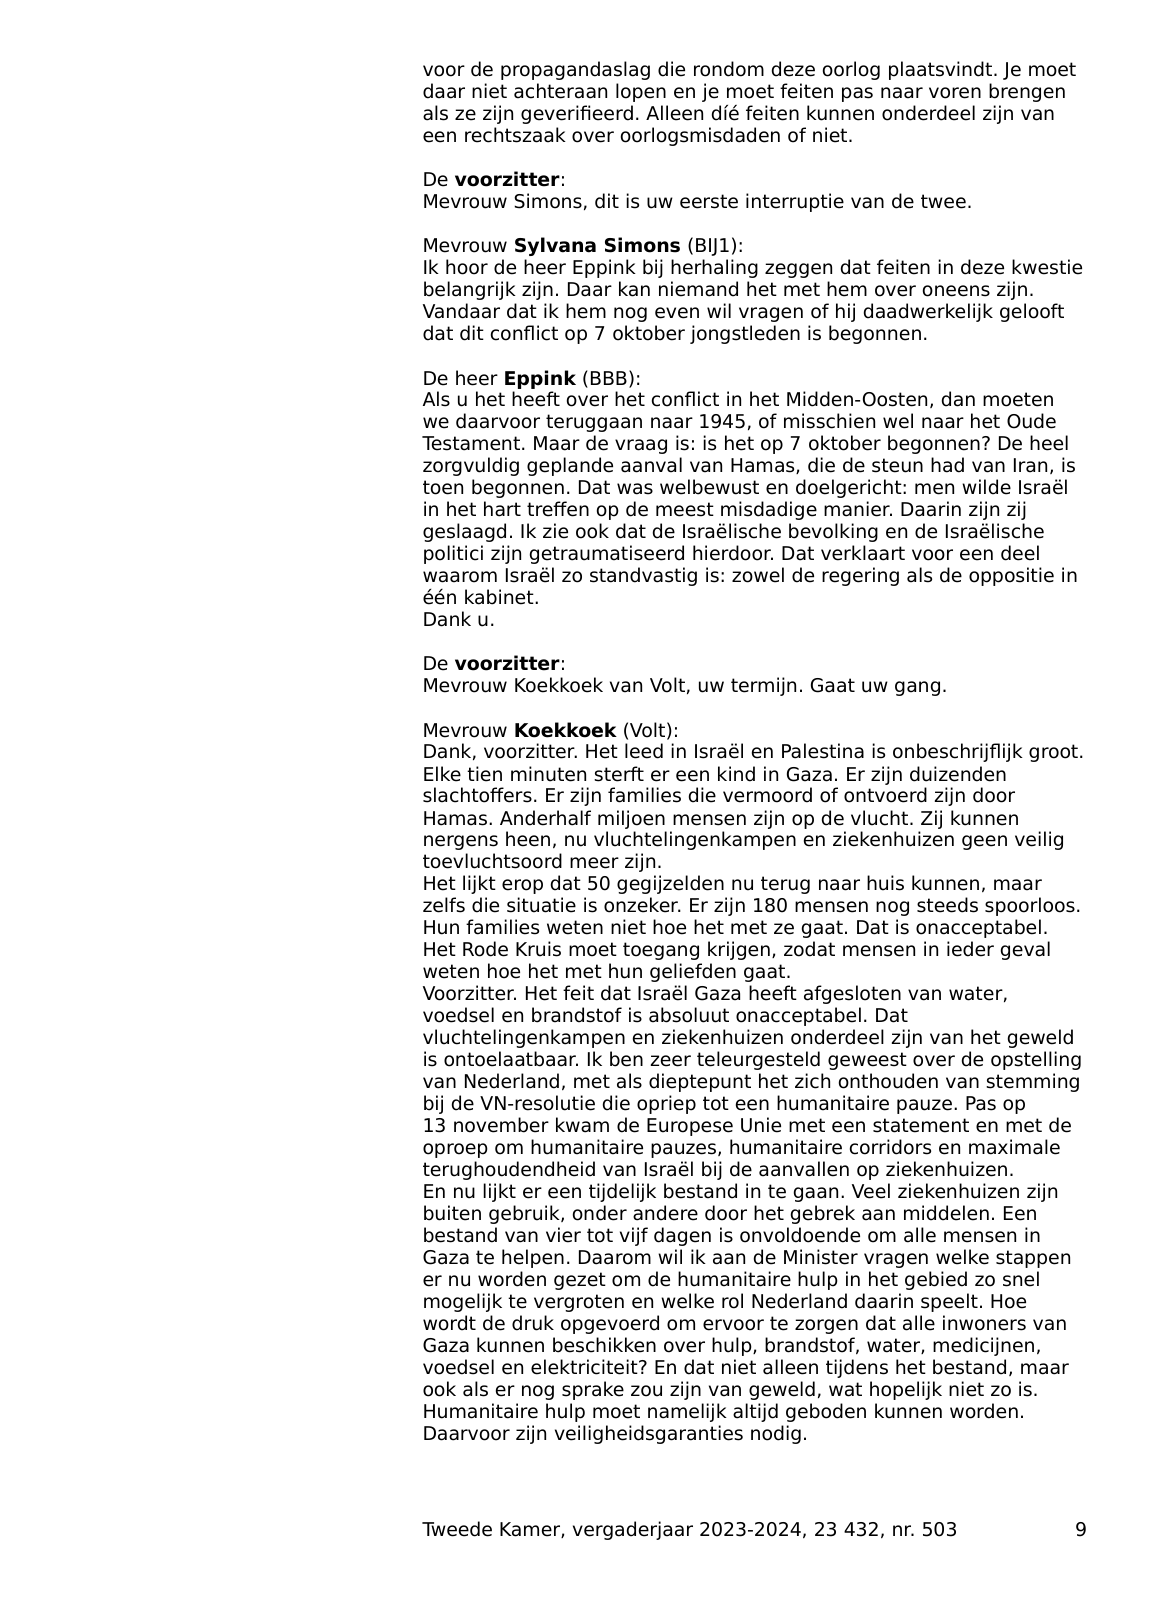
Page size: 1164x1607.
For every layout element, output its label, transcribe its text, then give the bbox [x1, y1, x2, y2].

text De heer Eppink (BBB): [422, 367, 1087, 389]
text Voorzitter. Het feit dat Israël Gaza heeft afgesloten van water, voedsel en brandstof is absoluut onacceptabel. Dat vluchtelingenkampen en ziekenhuizen onderdeel zijn van het geweld is ontoelaatbaar. Ik ben zeer teleurgesteld geweest over de opstelling van Nederland, met als dieptepunt het zich onthouden van stemming bij de VN-resolutie die opriep tot een humanitaire pauze. Pas op 13 november kwam de Europese Unie met een statement en met de oproep om humanitaire pauzes, humanitaire corridors en maximale terughoudendheid van Israël bij de aanvallen op ziekenhuizen. [422, 983, 1087, 1181]
text voor de propagandaslag die rondom deze oorlog plaatsvindt. Je moet daar niet achteraan lopen en je moet feiten pas naar voren brengen als ze zijn geverifieerd. Alleen díé feiten kunnen onderdeel zijn van een rechtszaak over oorlogsmisdaden of niet. [422, 59, 1087, 147]
text Het lijkt erop dat 50 gegijzelden nu terug naar huis kunnen, maar zelfs die situatie is onzeker. Er zijn 180 mensen nog steeds spoorloos. Hun families weten niet hoe het met ze gaat. Dat is onacceptabel. Het Rode Kruis moet toegang krijgen, zodat mensen in ieder geval weten hoe het met hun geliefden gaat. [422, 873, 1087, 983]
text Mevrouw Simons, dit is uw eerste interruptie van de twee. [422, 191, 1087, 213]
text Mevrouw Koekkoek (Volt): [422, 719, 1087, 741]
text Dank, voorzitter. Het leed in Israël en Palestina is onbeschrijflijk groot. Elke tien minuten sterft er een kind in Gaza. Er zijn duizenden slachtoffers. Er zijn families die vermoord of ontvoerd zijn door Hamas. Anderhalf miljoen mensen zijn op de vlucht. Zij kunnen nergens heen, nu vluchtelingenkampen en ziekenhuizen geen veilig toevluchtsoord meer zijn. [422, 741, 1087, 873]
text Als u het heeft over het conflict in het Midden-Oosten, dan moeten we daarvoor teruggaan naar 1945, of misschien wel naar het Oude Testament. Maar de vraag is: is het op 7 oktober begonnen? De heel zorgvuldig geplande aanval van Hamas, die de steun had van Iran, is toen begonnen. Dat was welbewust en doelgericht: men wilde Israël in het hart treffen op de meest misdadige manier. Daarin zijn zij geslaagd. Ik zie ook dat de Israëlische bevolking en de Israëlische politici zijn getraumatiseerd hierdoor. Dat verklaart voor een deel waarom Israël zo standvastig is: zowel de regering als de oppositie in één kabinet. [422, 389, 1087, 609]
text Ik hoor de heer Eppink bij herhaling zeggen dat feiten in deze kwestie belangrijk zijn. Daar kan niemand het met hem over oneens zijn. Vandaar dat ik hem nog even wil vragen of hij daadwerkelijk gelooft dat dit conflict op 7 oktober jongstleden is begonnen. [422, 257, 1087, 345]
text Mevrouw Sylvana Simons (BIJ1): [422, 235, 1087, 257]
text En nu lijkt er een tijdelijk bestand in te gaan. Veel ziekenhuizen zijn buiten gebruik, onder andere door het gebrek aan middelen. Een bestand van vier tot vijf dagen is onvoldoende om alle mensen in Gaza te helpen. Daarom wil ik aan de Minister vragen welke stappen er nu worden gezet om de humanitaire hulp in het gebied zo snel mogelijk te vergroten en welke rol Nederland daarin speelt. Hoe wordt de druk opgevoerd om ervoor te zorgen dat alle inwoners van Gaza kunnen beschikken over hulp, brandstof, water, medicijnen, voedsel en elektriciteit? En dat niet alleen tijdens het bestand, maar ook als er nog sprake zou zijn van geweld, wat hopelijk niet zo is. Humanitaire hulp moet namelijk altijd geboden kunnen worden. Daarvoor zijn veiligheidsgaranties nodig. [422, 1181, 1087, 1445]
text Mevrouw Koekkoek van Volt, uw termijn. Gaat uw gang. [422, 675, 1087, 697]
text De voorzitter: [422, 653, 1087, 675]
text Dank u. [422, 609, 1087, 631]
text De voorzitter: [422, 169, 1087, 191]
